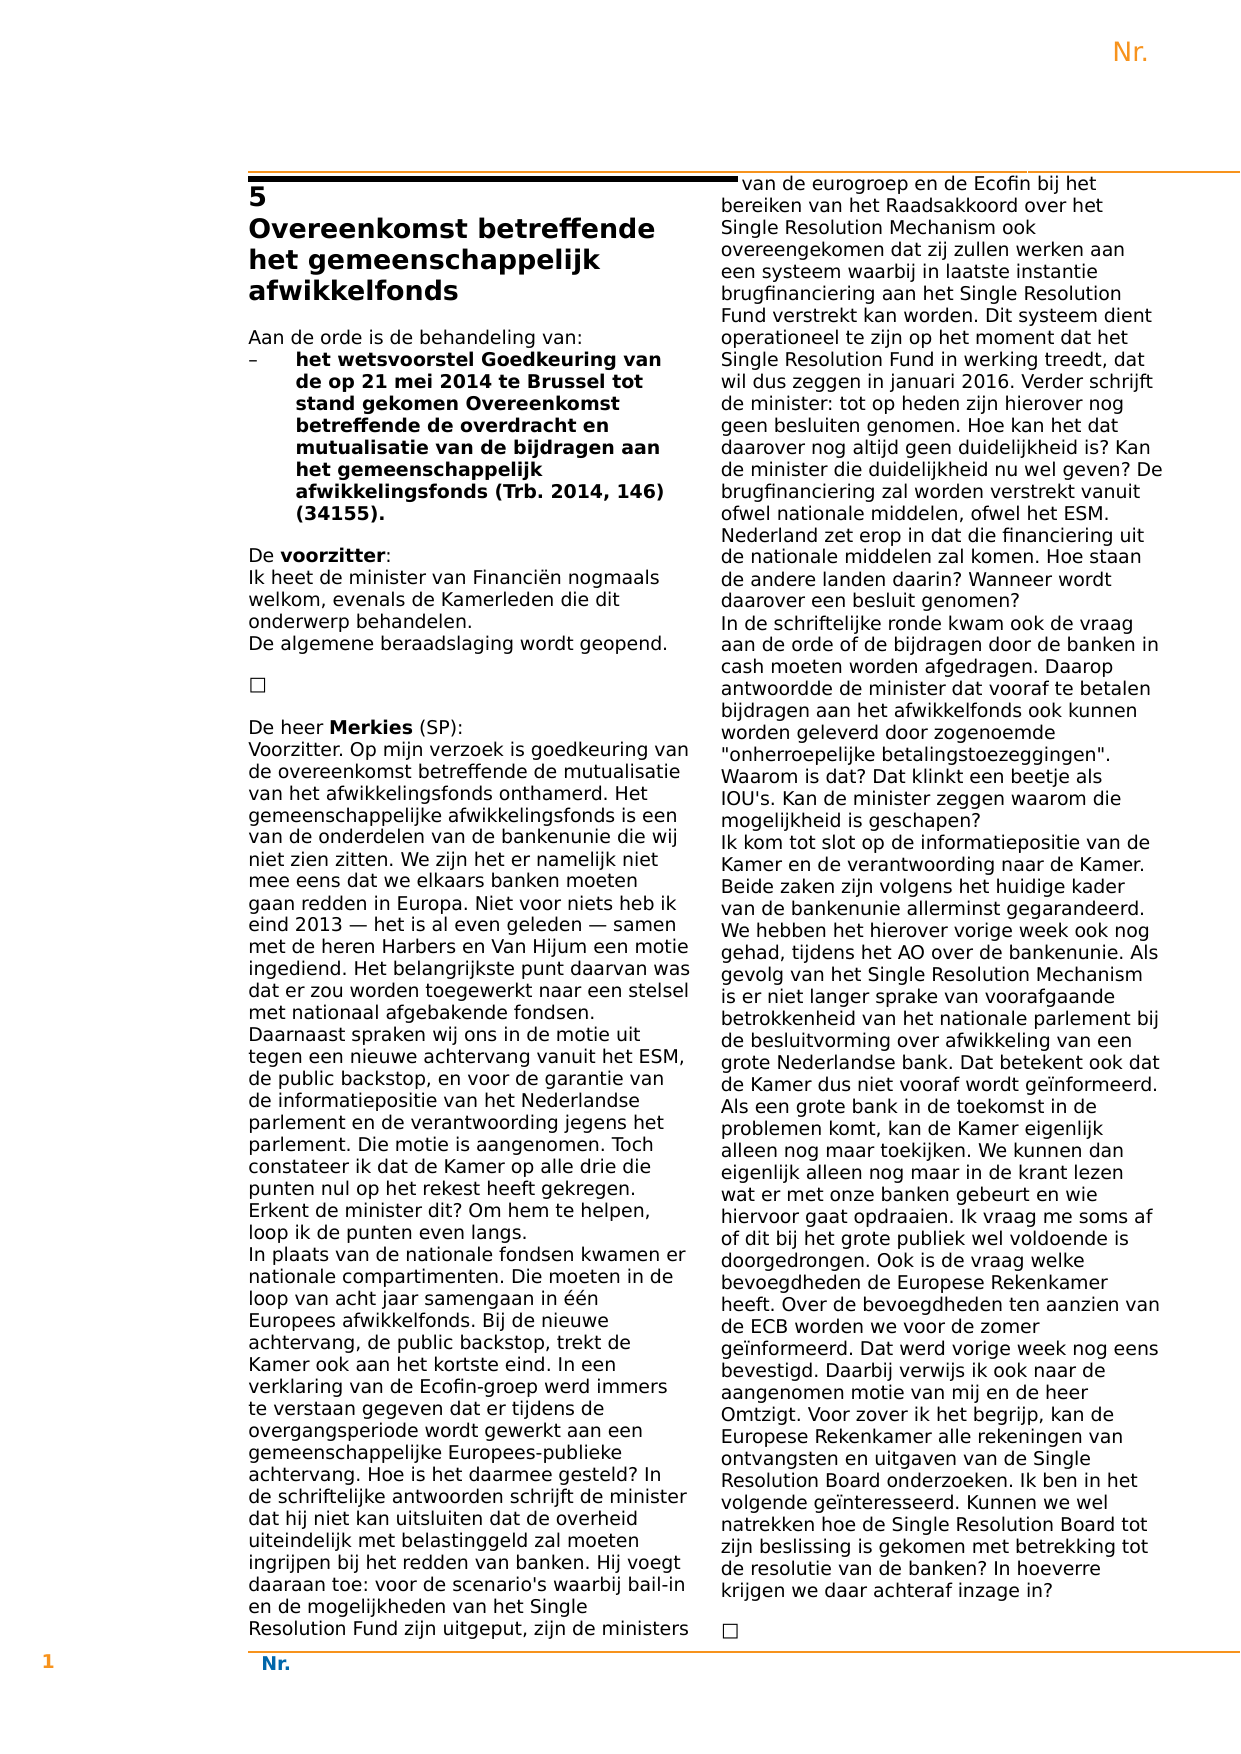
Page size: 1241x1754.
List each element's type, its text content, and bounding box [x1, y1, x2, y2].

text Ik kom tot slot op de informatiepositie van de Kamer en de verantwoording naar de Kamer. Beide zaken zijn volgens het huidige kader van de bankenunie allerminst gegarandeerd. We hebben het hierover vorige week ook nog gehad, tijdens het AO over de bankenunie. Als gevolg van het Single Resolution Mechanism is er niet langer sprake van voorafgaande betrokkenheid van het nationale parlement bij de besluitvorming over afwikkeling van een grote Nederlandse bank. Dat betekent ook dat de Kamer dus niet vooraf wordt geïnformeerd. Als een grote bank in de toekomst in de problemen komt, kan de Kamer eigenlijk alleen nog maar toekijken. We kunnen dan eigenlijk alleen nog maar in de krant lezen wat er met onze banken gebeurt en wie hiervoor gaat opdraaien. Ik vraag me soms af of dit bij het grote publiek wel voldoende is doorgedrongen. Ook is de vraag welke bevoegdheden de Europese Rekenkamer heeft. Over de bevoegdheden ten aanzien van de ECB worden we voor de zomer geïnformeerd. Dat werd vorige week nog eens bevestigd. Daarbij verwijs ik ook naar de aangenomen motie van mij en de heer Omtzigt. Voor zover ik het begrijp, kan de Europese Rekenkamer alle rekeningen van ontvangsten en uitgaven van de Single Resolution Board onderzoeken. Ik ben in het volgende geïnteresseerd. Kunnen we wel natrekken hoe de Single Resolution Board tot zijn beslissing is gekomen met betrekking tot de resolutie van de banken? In hoeverre krijgen we daar achteraf inzage in? [721, 832, 1163, 1601]
title 5 Overeenkomst betreffende het gemeenschappelijk afwikkelfonds [248, 182, 691, 307]
text Aan de orde is de behandeling van: [248, 327, 691, 349]
text Voorzitter. Op mijn verzoek is goedkeuring van de overeenkomst betreffende de mutualisatie van het afwikkelingsfonds onthamerd. Het gemeenschappelijke afwikkelingsfonds is een van de onderdelen van de bankenunie die wij niet zien zitten. We zijn het er namelijk niet mee eens dat we elkaars banken moeten gaan redden in Europa. Niet voor niets heb ik eind 2013 — het is al even geleden — samen met de heren Harbers en Van Hijum een motie ingediend. Het belangrijkste punt daarvan was dat er zou worden toegewerkt naar een stelsel met nationaal afgebakende fondsen. Daarnaast spraken wij ons in de motie uit tegen een nieuwe achtervang vanuit het ESM, de public backstop, en voor de garantie van de informatiepositie van het Nederlandse parlement en de verantwoording jegens het parlement. Die motie is aangenomen. Toch constateer ik dat de Kamer op alle drie die punten nul op het rekest heeft gekregen. Erkent de minister dit? Om hem te helpen, loop ik de punten even langs. [248, 738, 691, 1244]
text De voorzitter: [248, 545, 691, 567]
text De algemene beraadslaging wordt geopend. [248, 633, 691, 654]
text De heer Merkies (SP): [248, 717, 691, 738]
text Ik heet de minister van Financiën nogmaals welkom, evenals de Kamerleden die dit onderwerp behandelen. [248, 567, 691, 633]
text van de eurogroep en de Ecofin bij het bereiken van het Raadsakkoord over het Single Resolution Mechanism ook overeengekomen dat zij zullen werken aan een systeem waarbij in laatste instantie brugfinanciering aan het Single Resolution Fund verstrekt kan worden. Dit systeem dient operationeel te zijn op het moment dat het Single Resolution Fund in werking treedt, dat wil dus zeggen in januari 2016. Verder schrijft de minister: tot op heden zijn hierover nog geen besluiten genomen. Hoe kan het dat daarover nog altijd geen duidelijkheid is? Kan de minister die duidelijkheid nu wel geven? De brugfinanciering zal worden verstrekt vanuit ofwel nationale middelen, ofwel het ESM. Nederland zet erop in dat die financiering uit de nationale middelen zal komen. Hoe staan de andere landen daarin? Wanneer wordt daarover een besluit genomen? [721, 173, 1163, 612]
text In de schriftelijke ronde kwam ook de vraag aan de orde of de bijdragen door de banken in cash moeten worden afgedragen. Daarop antwoordde de minister dat vooraf te betalen bijdragen aan het afwikkelfonds ook kunnen worden geleverd door zogenoemde "onherroepelijke betalingstoezeggingen". Waarom is dat? Dat klinkt een beetje als IOU's. Kan de minister zeggen waarom die mogelijkheid is geschapen? [721, 612, 1163, 832]
list het wetsvoorstel Goedkeuring van de op 21 mei 2014 te Brussel tot stand gekomen Overeenkomst betreffende de overdracht en mutualisatie van de bijdragen aan het gemeenschappelijk afwikkelingsfonds (Trb. 2014, 146) (34155). [248, 349, 691, 525]
text ⬜ [721, 1621, 1163, 1643]
text ⬜ [248, 674, 691, 697]
text In plaats van de nationale fondsen kwamen er nationale compartimenten. Die moeten in de loop van acht jaar samengaan in één Europees afwikkelfonds. Bij de nieuwe achtervang, de public backstop, trekt de Kamer ook aan het kortste eind. In een verklaring van de Ecofin-groep werd immers te verstaan gegeven dat er tijdens de overgangsperiode wordt gewerkt aan een gemeenschappelijke Europees-publieke achtervang. Hoe is het daarmee gesteld? In de schriftelijke antwoorden schrijft de minister dat hij niet kan uitsluiten dat de overheid uiteindelijk met belastinggeld zal moeten ingrijpen bij het redden van banken. Hij voegt daaraan toe: voor de scenario's waarbij bail-in en de mogelijkheden van het Single Resolution Fund zijn uitgeput, zijn de ministers [248, 1244, 691, 1640]
